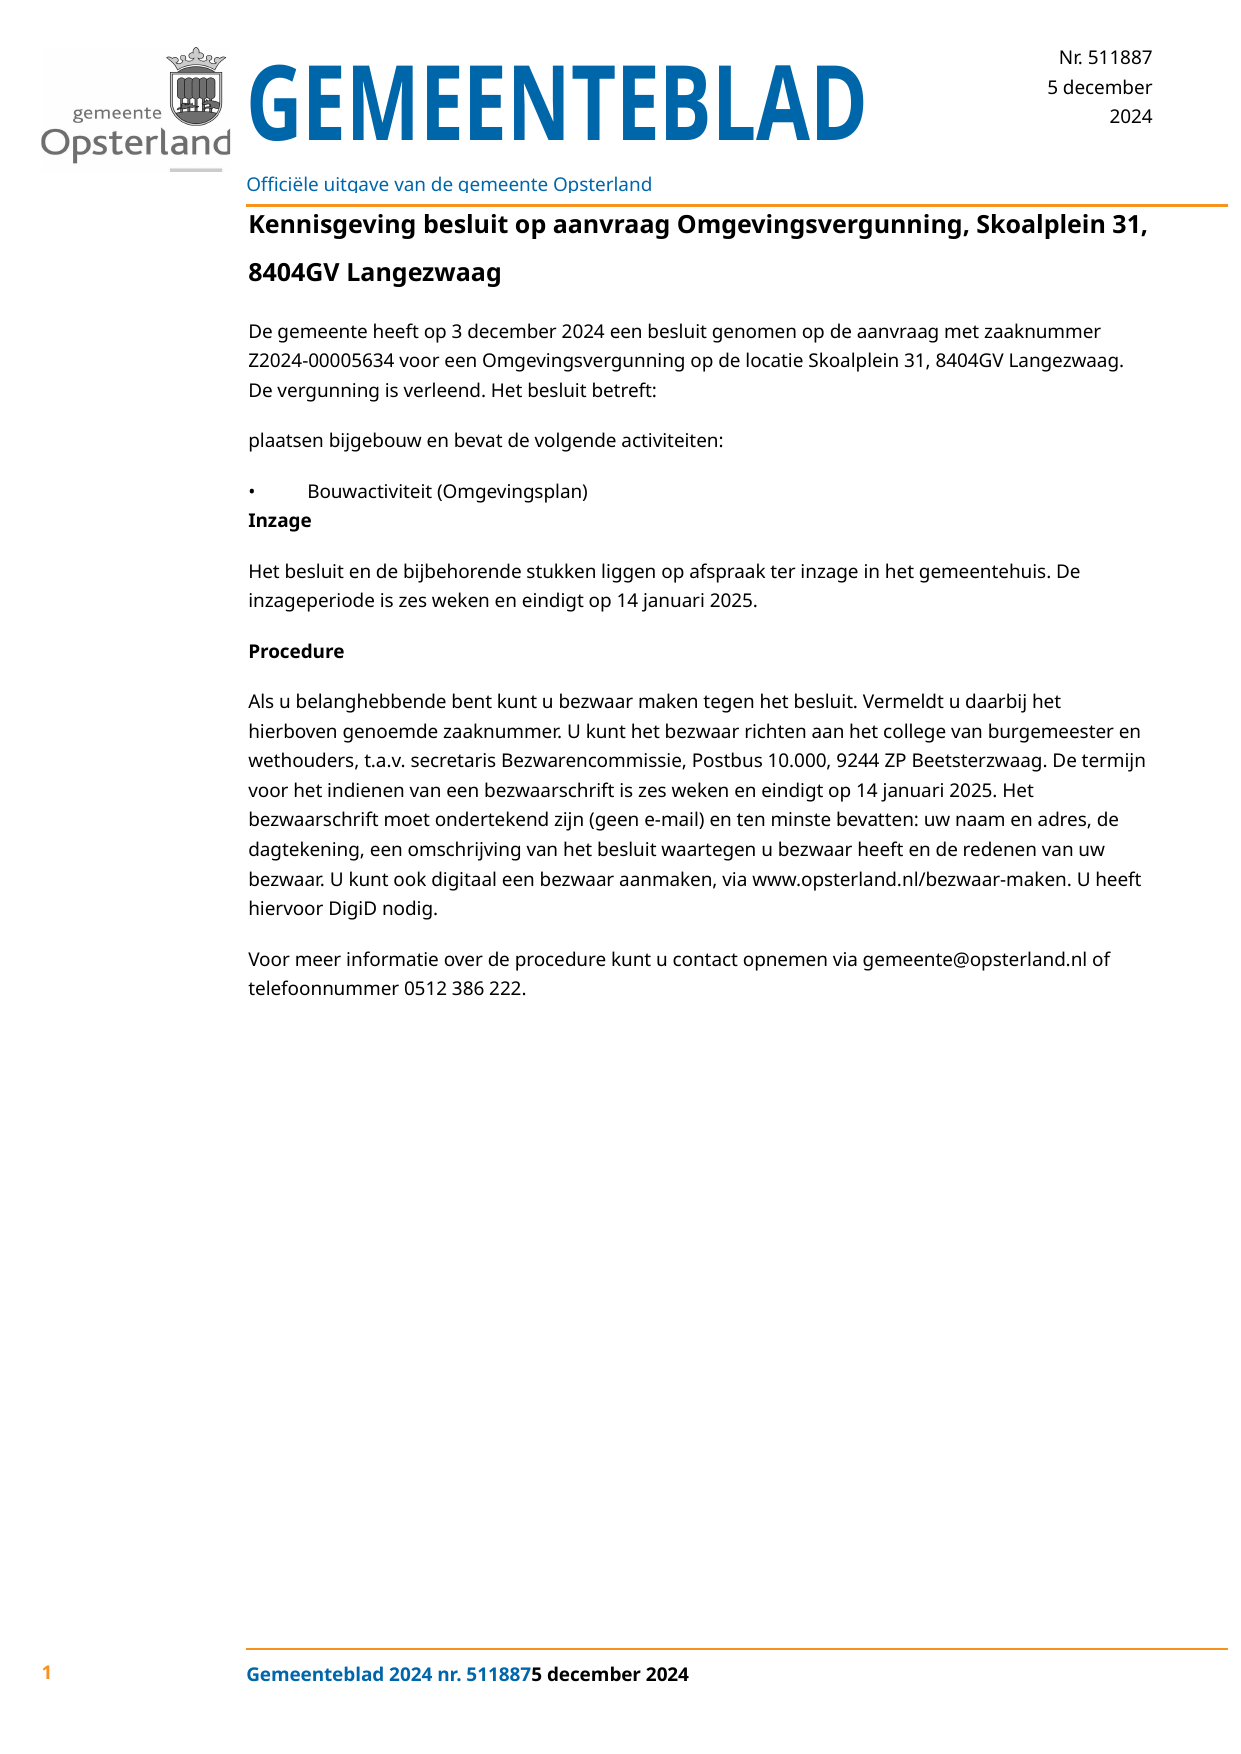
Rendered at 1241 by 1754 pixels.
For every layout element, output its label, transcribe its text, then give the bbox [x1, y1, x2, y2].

picture [41, 47, 231, 172]
text Kennisgeving besluit op aanvraag Omgevingsvergunning, Skoalplein 31, 8404GV Langezwaag [248, 207, 1152, 288]
text Inzage [248, 507, 1152, 533]
text Het besluit en de bijbehorende stukken liggen op afspraak ter inzage in het gemeentehuis. De inzageperiode is zes weken en eindigt op 14 januari 2025. [248, 558, 1152, 613]
text Voor meer informatie over de procedure kunt u contact opnemen via gemeente@opsterland.nl of telefoonnummer 0512 386 222. [248, 946, 1152, 1001]
list Bouwactiviteit (Omgevingsplan) [248, 478, 1152, 504]
text Procedure [248, 638, 1152, 664]
text plaatsen bijgebouw en bevat de volgende activiteiten: [248, 427, 1152, 453]
text Als u belanghebbende bent kunt u bezwaar maken tegen het besluit. Vermeldt u daarbij het hierboven genoemde zaaknummer. U kunt het bezwaar richten aan het college van burgemeester en wethouders, t.a.v. secretaris Bezwarencommissie, Postbus 10.000, 9244 ZP Beetsterzwaag. De termijn voor het indienen van een bezwaarschrift is zes weken en eindigt op 14 januari 2025. Het bezwaarschrift moet ondertekend zijn (geen e-mail) en ten minste bevatten: uw naam en adres, de dagtekening, een omschrijving van het besluit waartegen u bezwaar heeft en de redenen van uw bezwaar. U kunt ook digitaal een bezwaar aanmaken, via www.opsterland.nl/bezwaar-maken. U heeft hiervoor DigiD nodig. [248, 688, 1152, 921]
text De gemeente heeft op 3 december 2024 een besluit genomen op de aanvraag met zaaknummer Z2024-00005634 voor een Omgevingsvergunning op de locatie Skoalplein 31, 8404GV Langezwaag. De vergunning is verleend. Het besluit betreft: [248, 318, 1152, 403]
